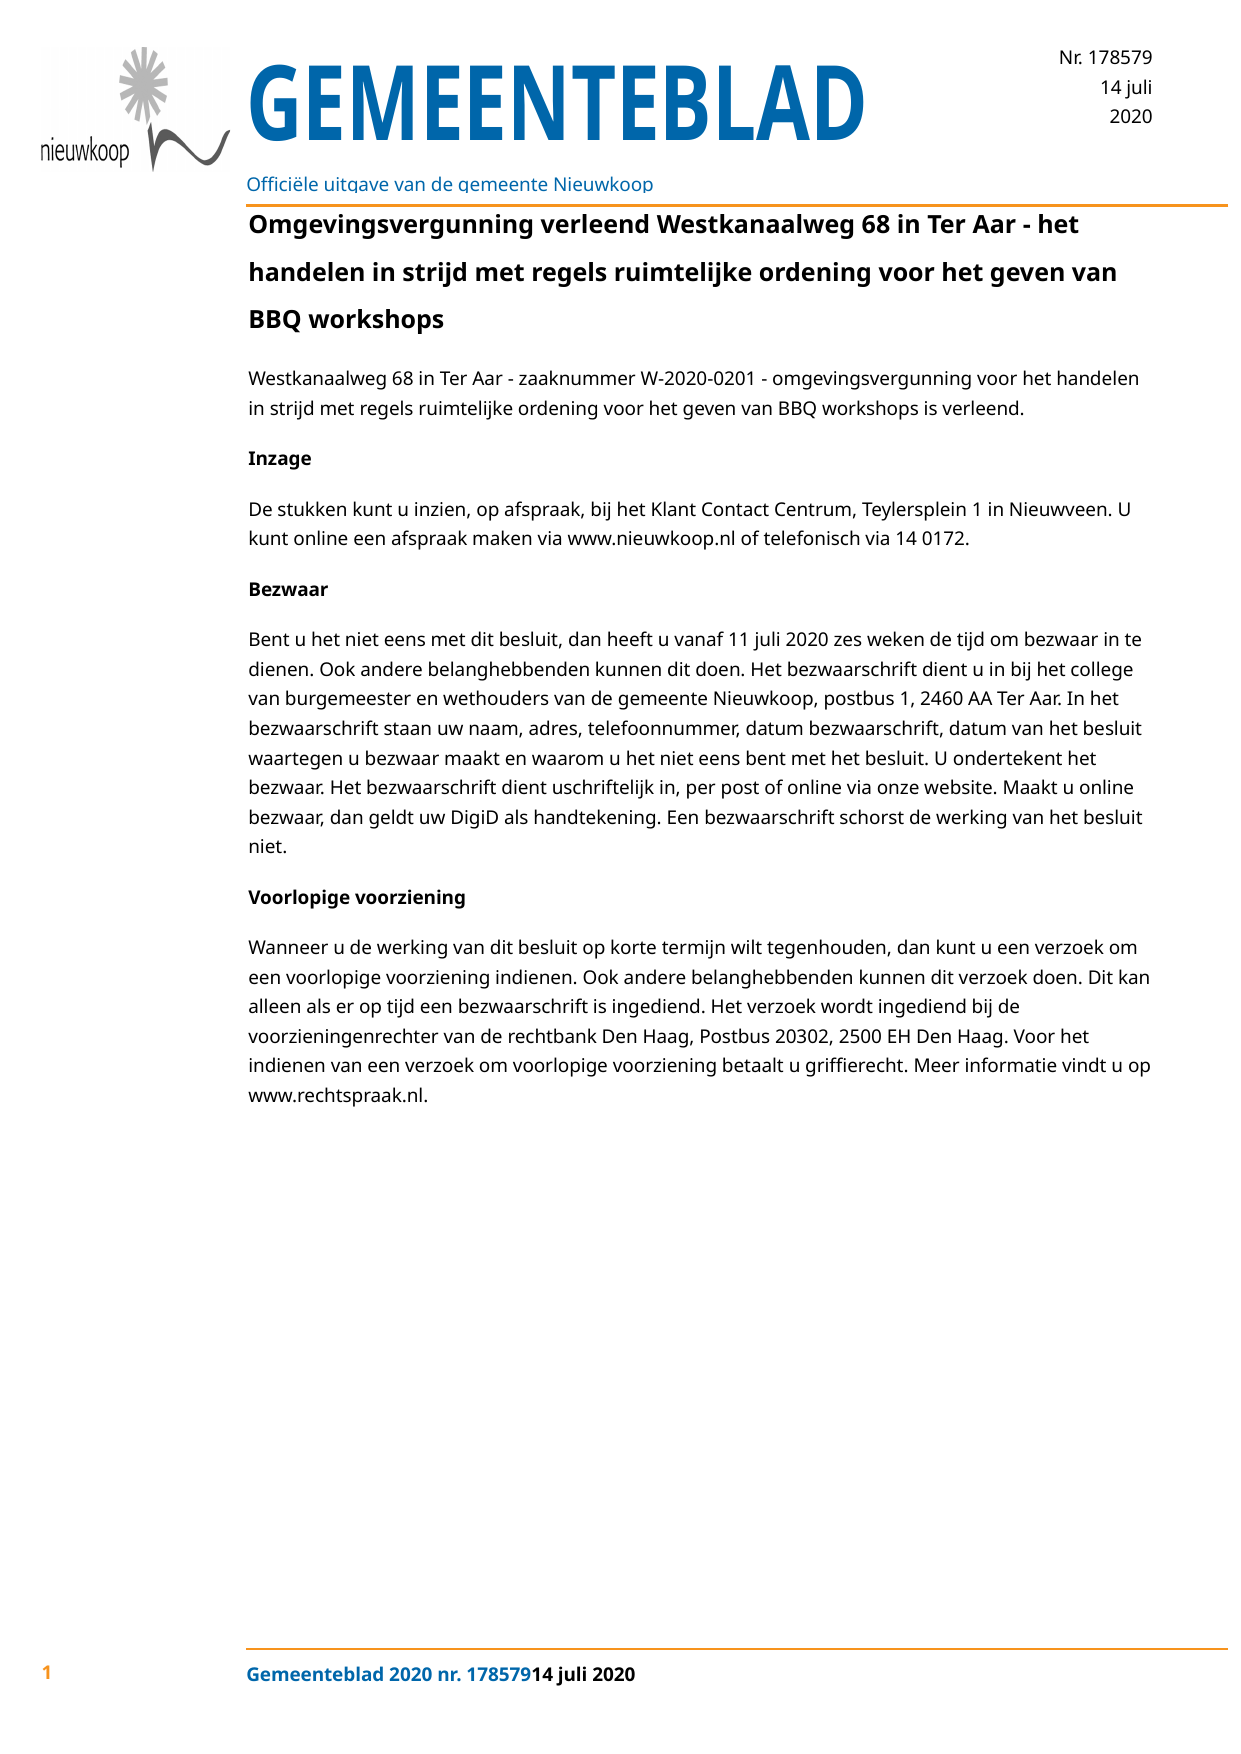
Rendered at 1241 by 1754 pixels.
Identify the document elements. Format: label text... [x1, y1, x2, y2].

text De stukken kunt u inzien, op afspraak, bij het Klant Contact Centrum, Teylersplein 1 in Nieuwveen. U kunt online een afspraak maken via www.nieuwkoop.nl of telefonisch via 14 0172. [248, 496, 1152, 551]
picture [41, 47, 231, 172]
text Westkanaalweg 68 in Ter Aar - zaaknummer W-2020-0201 - omgevingsvergunning voor het handelen in strijd met regels ruimtelijke ordening voor het geven van BBQ workshops is verleend. [248, 366, 1152, 421]
text Inzage [248, 446, 1152, 471]
text Omgevingsvergunning verleend Westkanaalweg 68 in Ter Aar - het handelen in strijd met regels ruimtelijke ordening voor het geven van BBQ workshops [248, 207, 1152, 336]
text Wanneer u de werking van dit besluit op korte termijn wilt tegenhouden, dan kunt u een verzoek om een voorlopige voorziening indienen. Ook andere belanghebbenden kunnen dit verzoek doen. Dit kan alleen als er op tijd een bezwaarschrift is ingediend. Het verzoek wordt ingediend bij de voorzieningenrechter van de rechtbank Den Haag, Postbus 20302, 2500 EH Den Haag. Voor het indienen van een verzoek om voorlopige voorziening betaalt u griffierecht. Meer informatie vindt u op www.rechtspraak.nl. [248, 934, 1152, 1108]
text Bent u het niet eens met dit besluit, dan heeft u vanaf 11 juli 2020 zes weken de tijd om bezwaar in te dienen. Ook andere belanghebbenden kunnen dit doen. Het bezwaarschrift dient u in bij het college van burgemeester en wethouders van de gemeente Nieuwkoop, postbus 1, 2460 AA Ter Aar. In het bezwaarschrift staan uw naam, adres, telefoonnummer, datum bezwaarschrift, datum van het besluit waartegen u bezwaar maakt en waarom u het niet eens bent met het besluit. U ondertekent het bezwaar. Het bezwaarschrift dient uschriftelijk in, per post of online via onze website. Maakt u online bezwaar, dan geldt uw DigiD als handtekening. Een bezwaarschrift schorst de werking van het besluit niet. [248, 626, 1152, 859]
text Bezwaar [248, 576, 1152, 602]
text Voorlopige voorziening [248, 884, 1152, 909]
